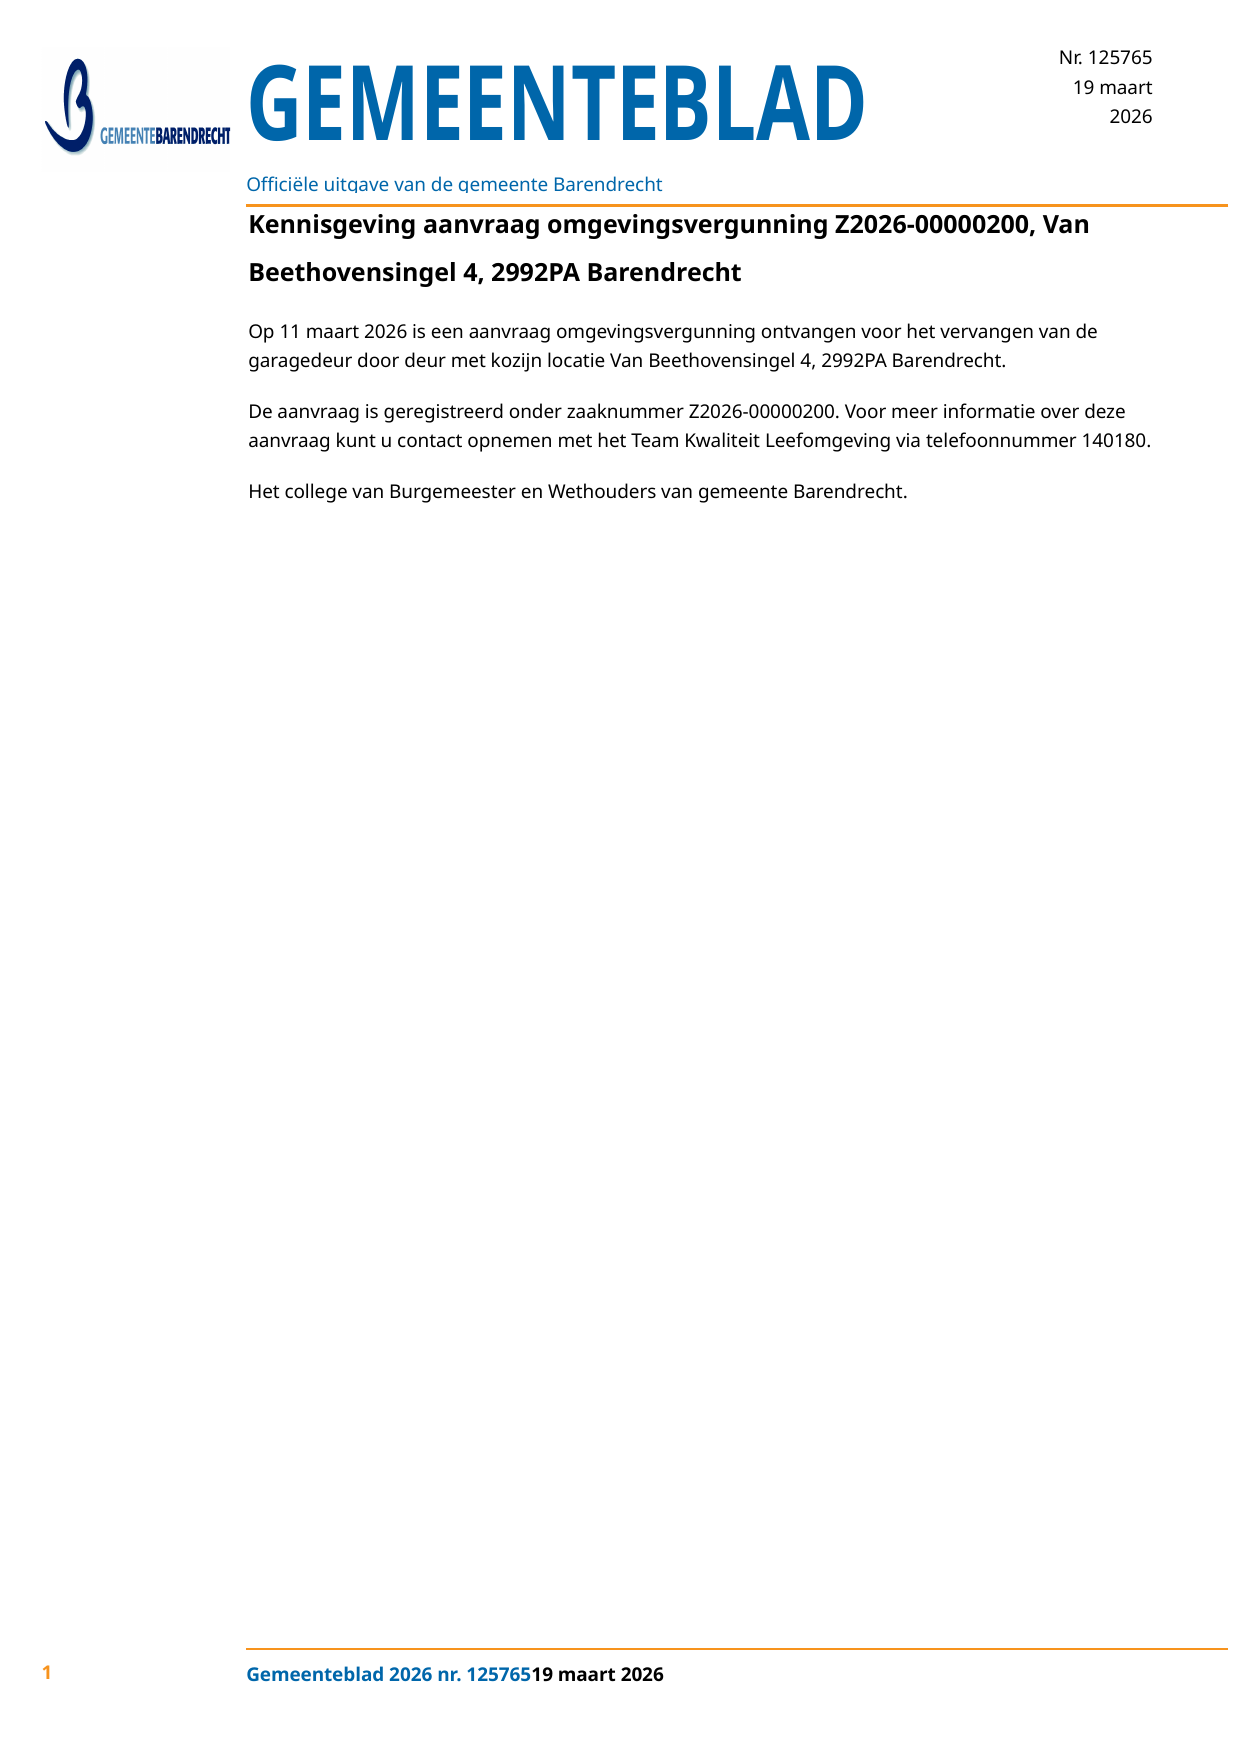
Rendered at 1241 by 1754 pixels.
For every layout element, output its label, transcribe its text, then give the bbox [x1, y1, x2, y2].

text De aanvraag is geregistreerd onder zaaknummer Z2026-00000200. Voor meer informatie over deze aanvraag kunt u contact opnemen met het Team Kwaliteit Leefomgeving via telefoonnummer 140180. [248, 398, 1152, 453]
text Kennisgeving aanvraag omgevingsvergunning Z2026-00000200, Van Beethovensingel 4, 2992PA Barendrecht [248, 207, 1152, 288]
picture [41, 47, 231, 172]
text Het college van Burgemeester en Wethouders van gemeente Barendrecht. [248, 478, 1152, 504]
text Op 11 maart 2026 is een aanvraag omgevingsvergunning ontvangen voor het vervangen van de garagedeur door deur met kozijn locatie Van Beethovensingel 4, 2992PA Barendrecht. [248, 318, 1152, 373]
